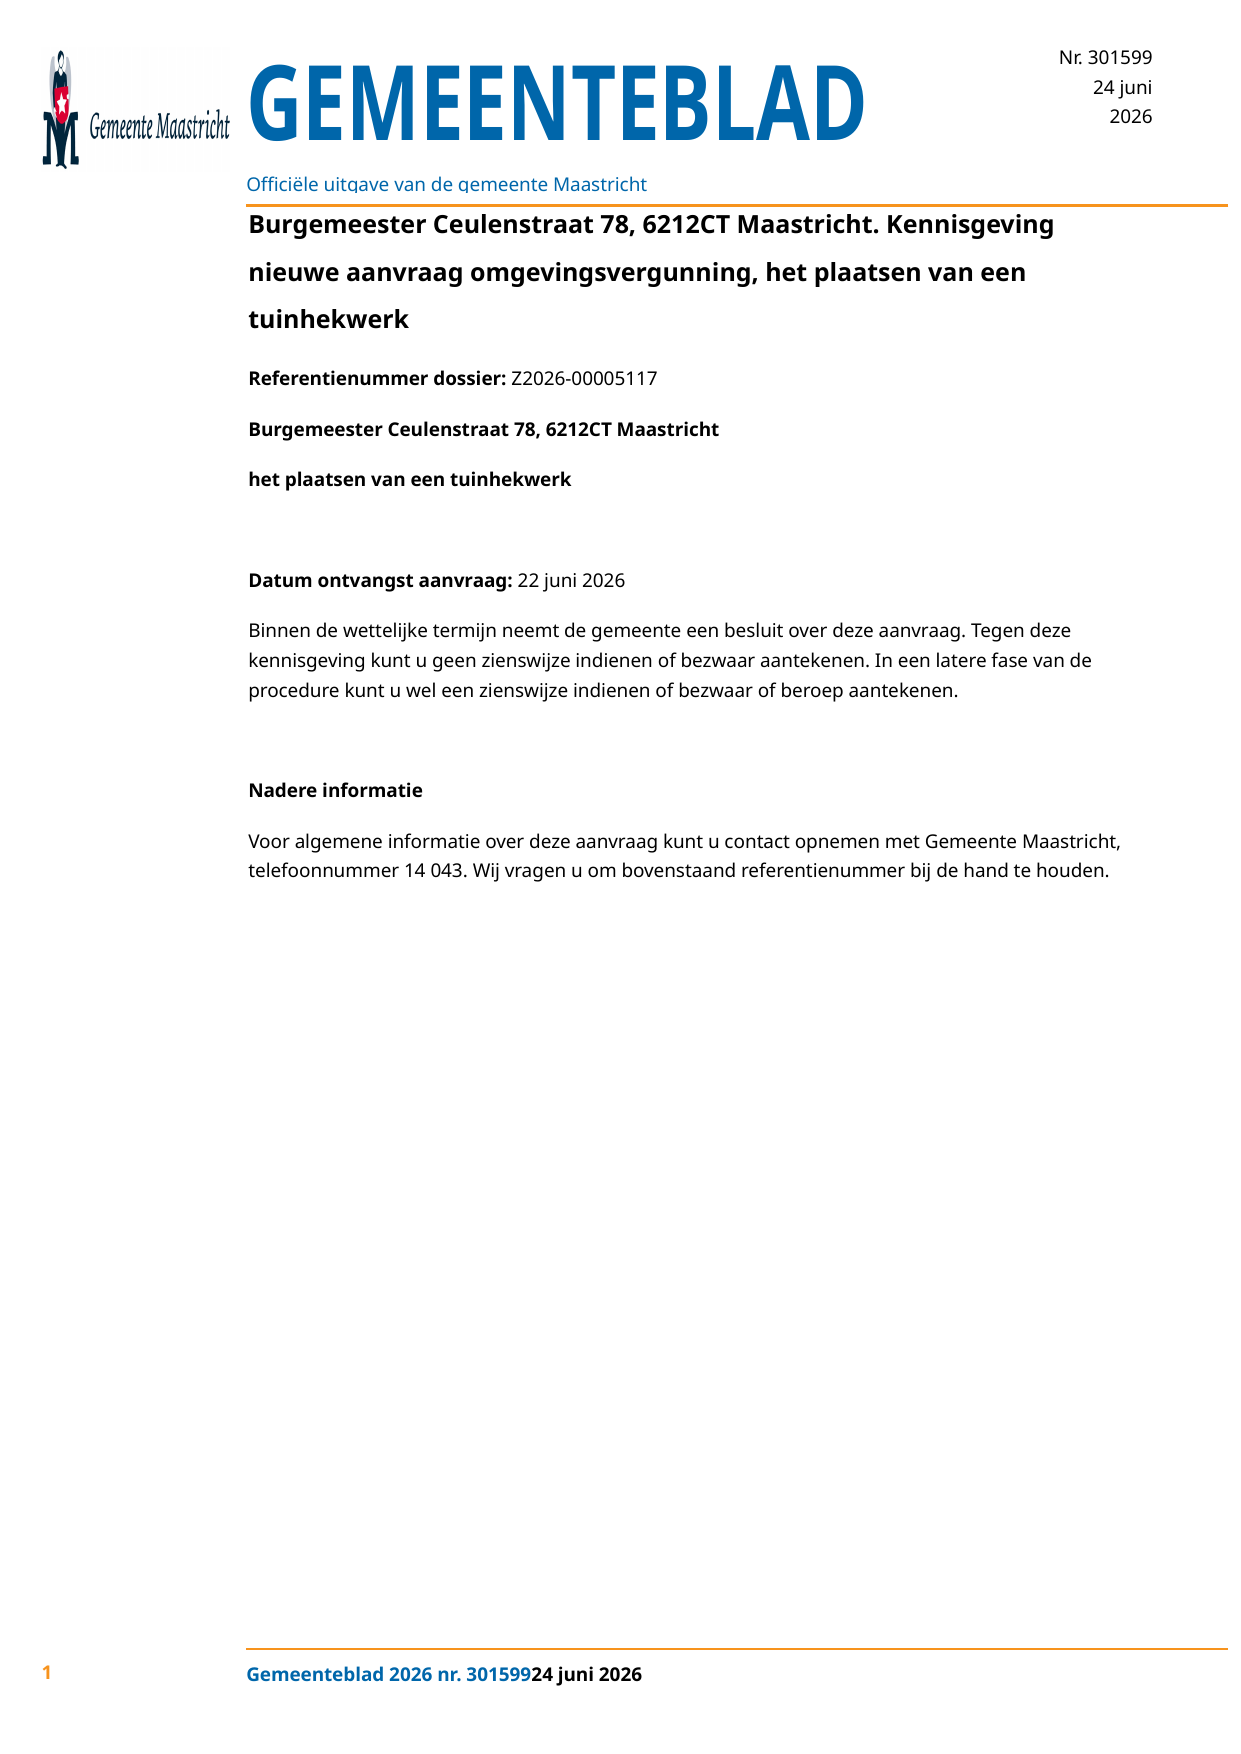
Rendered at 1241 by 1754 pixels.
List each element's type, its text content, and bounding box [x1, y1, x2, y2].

text Burgemeester Ceulenstraat 78, 6212CT Maastricht [248, 416, 1152, 442]
picture [41, 47, 231, 172]
text Datum ontvangst aanvraag: 22 juni 2026 [248, 567, 1152, 593]
text Binnen de wettelijke termijn neemt de gemeente een besluit over deze aanvraag. Tegen deze kennisgeving kunt u geen zienswijze indienen of bezwaar aantekenen. In een latere fase van de procedure kunt u wel een zienswijze indienen of bezwaar of beroep aantekenen. [248, 618, 1152, 702]
text Voor algemene informatie over deze aanvraag kunt u contact opnemen met Gemeente Maastricht, telefoonnummer 14 043. Wij vragen u om bovenstaand referentienummer bij de hand te houden. [248, 828, 1152, 883]
text Nadere informatie [248, 778, 1152, 803]
text Burgemeester Ceulenstraat 78, 6212CT Maastricht. Kennisgeving nieuwe aanvraag omgevingsvergunning, het plaatsen van een tuinhekwerk [248, 207, 1152, 336]
text het plaatsen van een tuinhekwerk [248, 466, 1152, 492]
text Referentienummer dossier: Z2026-00005117 [248, 366, 1152, 391]
